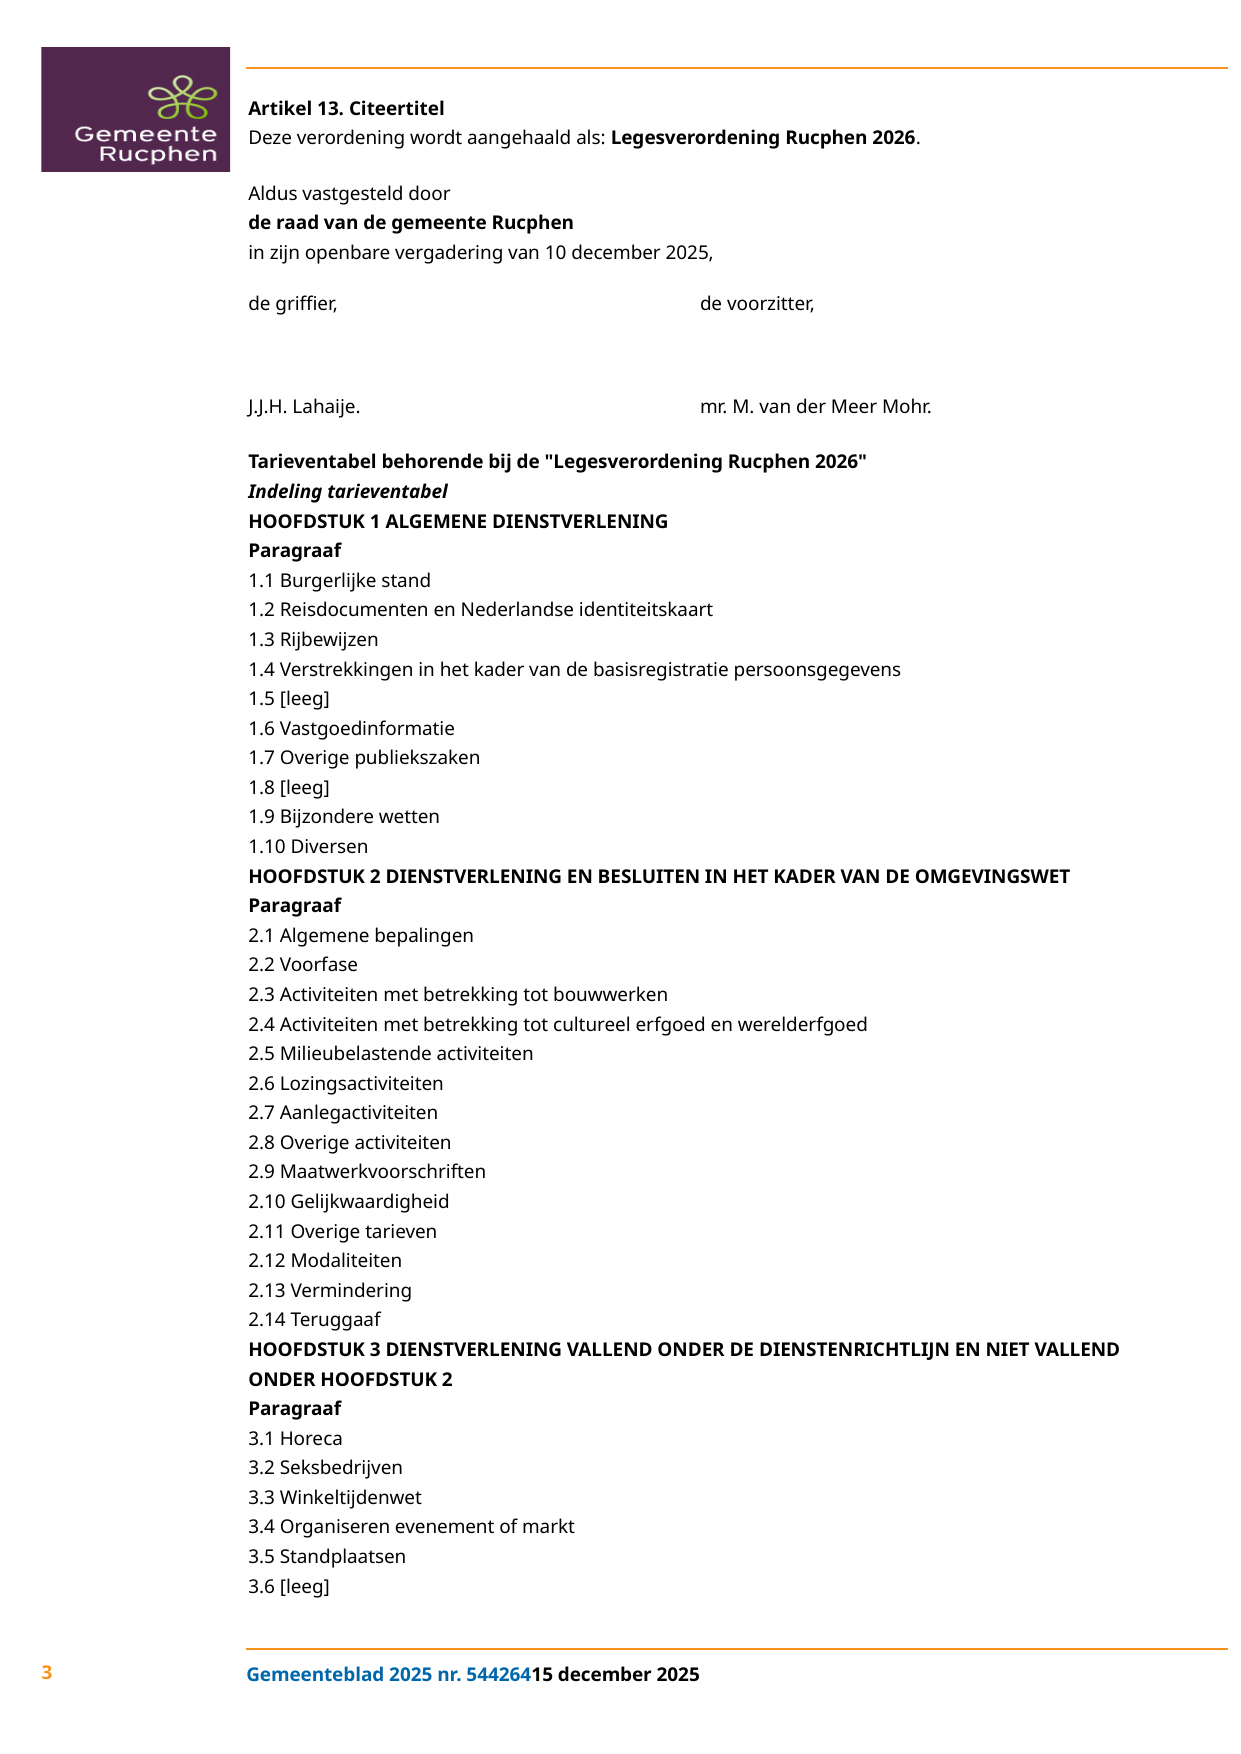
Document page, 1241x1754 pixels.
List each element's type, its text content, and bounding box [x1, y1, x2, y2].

text 3.4 Organiseren evenement of markt [248, 1514, 1152, 1539]
text 2.2 Voorfase [248, 952, 1152, 977]
text 2.5 Milieubelastende activiteiten [248, 1040, 1152, 1066]
text 2.1 Algemene bepalingen [248, 922, 1152, 948]
text HOOFDSTUK 3 DIENSTVERLENING VALLEND ONDER DE DIENSTENRICHTLIJN EN NIET VALLEND ONDER HOOFDSTUK 2 [248, 1336, 1152, 1392]
text 2.9 Maatwerkvoorschriften [248, 1159, 1152, 1184]
text 2.12 Modaliteiten [248, 1247, 1152, 1273]
text 3.6 [leeg] [248, 1573, 1152, 1599]
table_cell J.J.H. Lahaije. [248, 393, 700, 419]
text 2.14 Teruggaaf [248, 1307, 1152, 1332]
table_cell [248, 368, 1152, 393]
text HOOFDSTUK 1 ALGEMENE DIENSTVERLENING [248, 508, 1152, 534]
text 2.6 Lozingsactiviteiten [248, 1070, 1152, 1096]
table_cell de griffier, [248, 290, 700, 316]
text 1.3 Rijbewijzen [248, 626, 1152, 652]
table_cell [248, 342, 1152, 368]
table_cell mr. M. van der Meer Mohr. [700, 393, 1152, 419]
text 2.4 Activiteiten met betrekking tot cultureel erfgoed en werelderfgoed [248, 1011, 1152, 1037]
table_cell de voorzitter, [700, 290, 1152, 316]
text 1.4 Verstrekkingen in het kader van de basisregistratie persoonsgegevens [248, 656, 1152, 682]
text 1.2 Reisdocumenten en Nederlandse identiteitskaart [248, 597, 1152, 622]
text 2.10 Gelijkwaardigheid [248, 1188, 1152, 1214]
text HOOFDSTUK 2 DIENSTVERLENING EN BESLUITEN IN HET KADER VAN DE OMGEVINGSWET [248, 863, 1152, 889]
text Paragraaf [248, 1395, 1152, 1421]
text Deze verordening wordt aangehaald als: Legesverordening Rucphen 2026. [248, 124, 1152, 150]
text 1.8 [leeg] [248, 774, 1152, 800]
text 1.6 Vastgoedinformatie [248, 715, 1152, 741]
text 1.9 Bijzondere wetten [248, 804, 1152, 829]
table_cell [248, 265, 1152, 290]
text 1.5 [leeg] [248, 685, 1152, 711]
text 3.5 Standplaatsen [248, 1543, 1152, 1569]
table_header Aldus vastgesteld door de raad van de gemeente Rucphen in zijn openbare vergadering van 10 december 2025, [248, 180, 1152, 265]
text Indeling tarieventabel [248, 478, 1152, 504]
text 2.11 Overige tarieven [248, 1218, 1152, 1244]
text Paragraaf [248, 537, 1152, 563]
text 3.3 Winkeltijdenwet [248, 1484, 1152, 1510]
picture [41, 47, 231, 172]
text Tarieventabel behorende bij de "Legesverordening Rucphen 2026" [248, 449, 1152, 474]
text 2.13 Vermindering [248, 1277, 1152, 1303]
text 1.7 Overige publiekszaken [248, 744, 1152, 770]
text Artikel 13. Citeertitel [248, 95, 1152, 121]
text 2.8 Overige activiteiten [248, 1129, 1152, 1155]
text 3.2 Seksbedrijven [248, 1454, 1152, 1480]
text Paragraaf [248, 892, 1152, 918]
text 2.3 Activiteiten met betrekking tot bouwwerken [248, 981, 1152, 1007]
text 1.1 Burgerlijke stand [248, 567, 1152, 593]
table_cell [248, 316, 1152, 342]
text 3.1 Horeca [248, 1425, 1152, 1451]
text 1.10 Diversen [248, 833, 1152, 859]
text 2.7 Aanlegactiviteiten [248, 1099, 1152, 1125]
